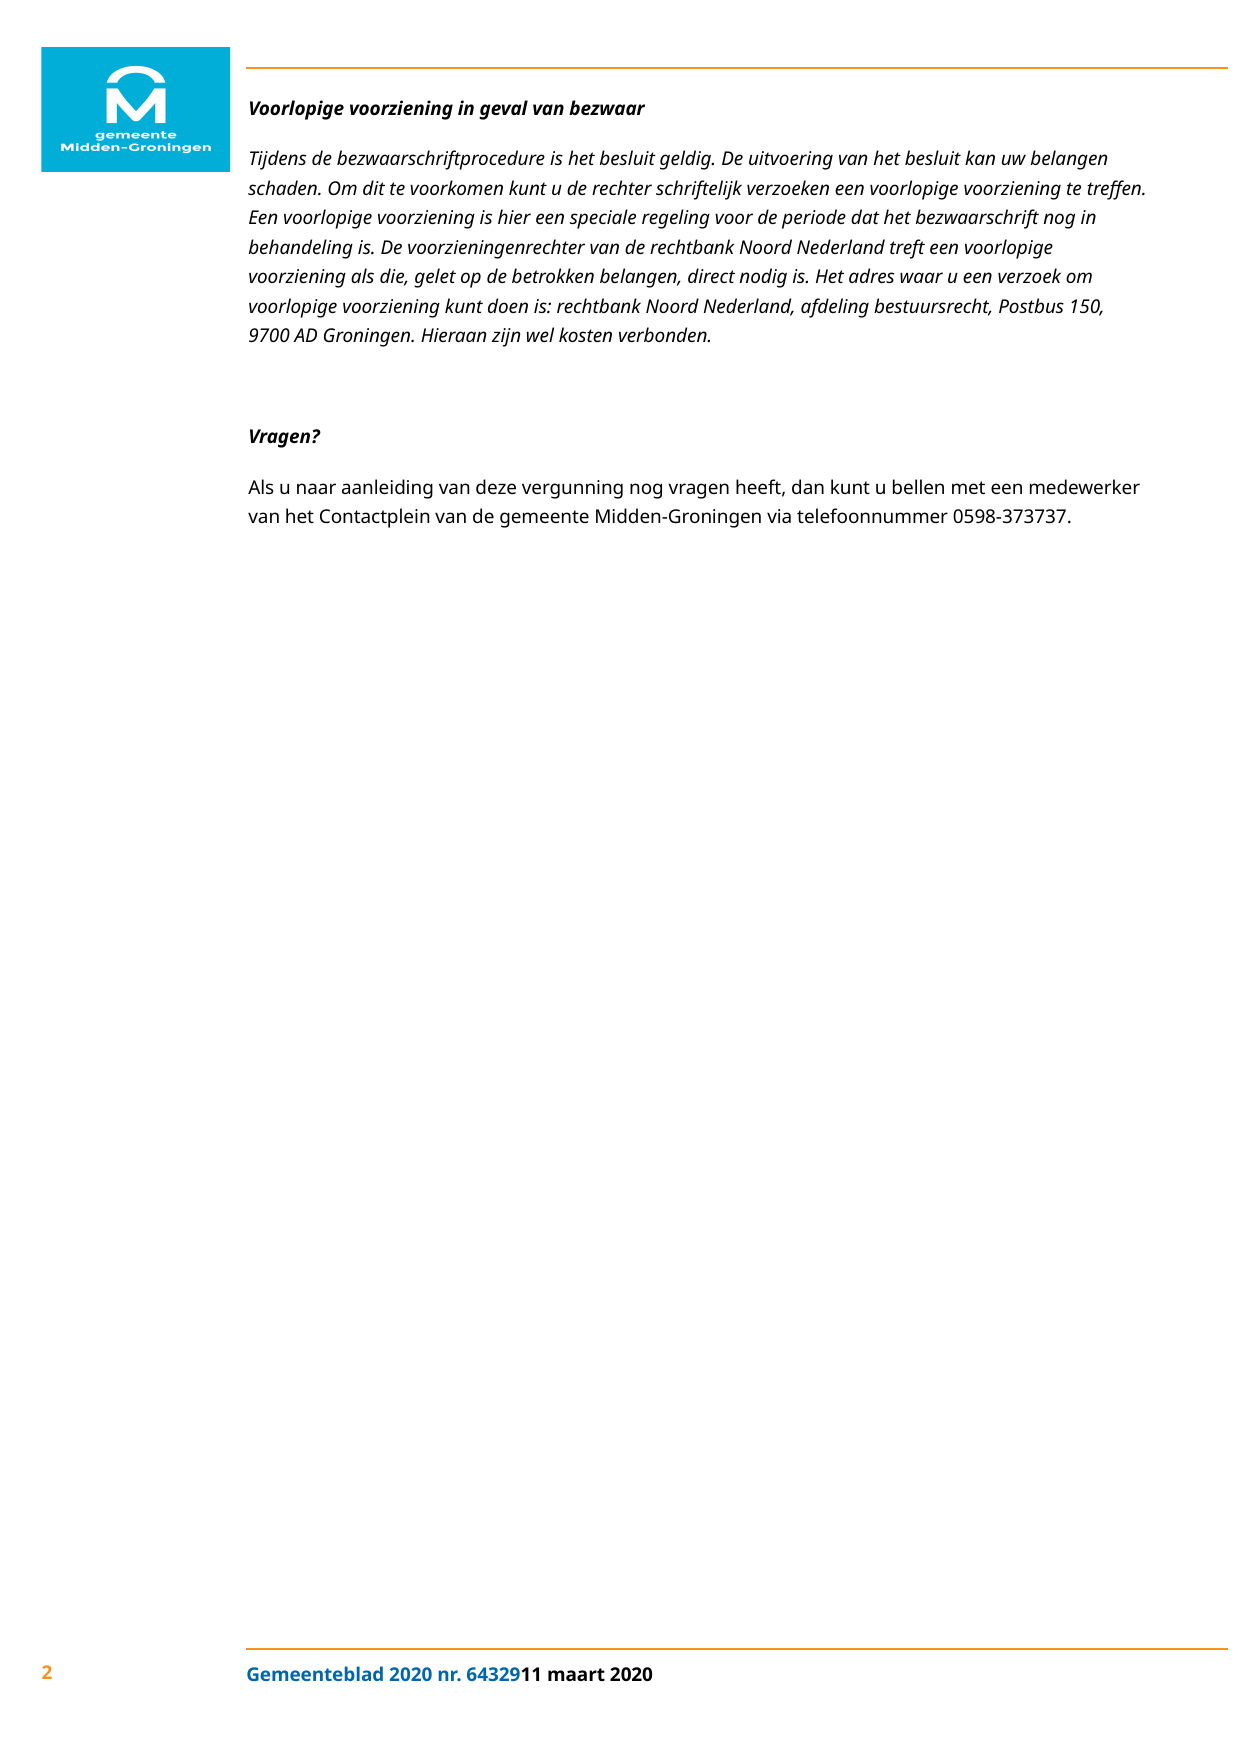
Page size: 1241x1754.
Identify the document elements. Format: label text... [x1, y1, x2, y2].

text Vragen? [248, 423, 1152, 449]
picture [107, 89, 165, 122]
picture [184, 146, 190, 153]
picture [108, 66, 164, 82]
text Tijdens de bezwaarschriftprocedure is het besluit geldig. De uitvoering van het besluit kan uw belangen schaden. Om dit te voorkomen kunt u de rechter schriftelijk verzoeken een voorlopige voorziening te treffen. Een voorlopige voorziening is hier een speciale regeling voor de periode dat het bezwaarschrift nog in behandeling is. De voorzieningenrechter van de rechtbank Noord Nederland treft een voorlopige voorziening als die, gelet op de betrokken belangen, direct nodig is. Het adres waar u een verzoek om voorlopige voorziening kunt doen is: rechtbank Noord Nederland, afdeling bestuursrecht, Postbus 150, 9700 AD Groningen. Hieraan zijn wel kosten verbonden. [248, 145, 1152, 348]
text Als u naar aanleiding van deze vergunning nog vragen heeft, dan kunt u bellen met een medewerker van het Contactplein van de gemeente Midden-Groningen via telefoonnummer 0598-373737. [248, 474, 1152, 529]
text Voorlopige voorziening in geval van bezwaar [248, 95, 1152, 121]
